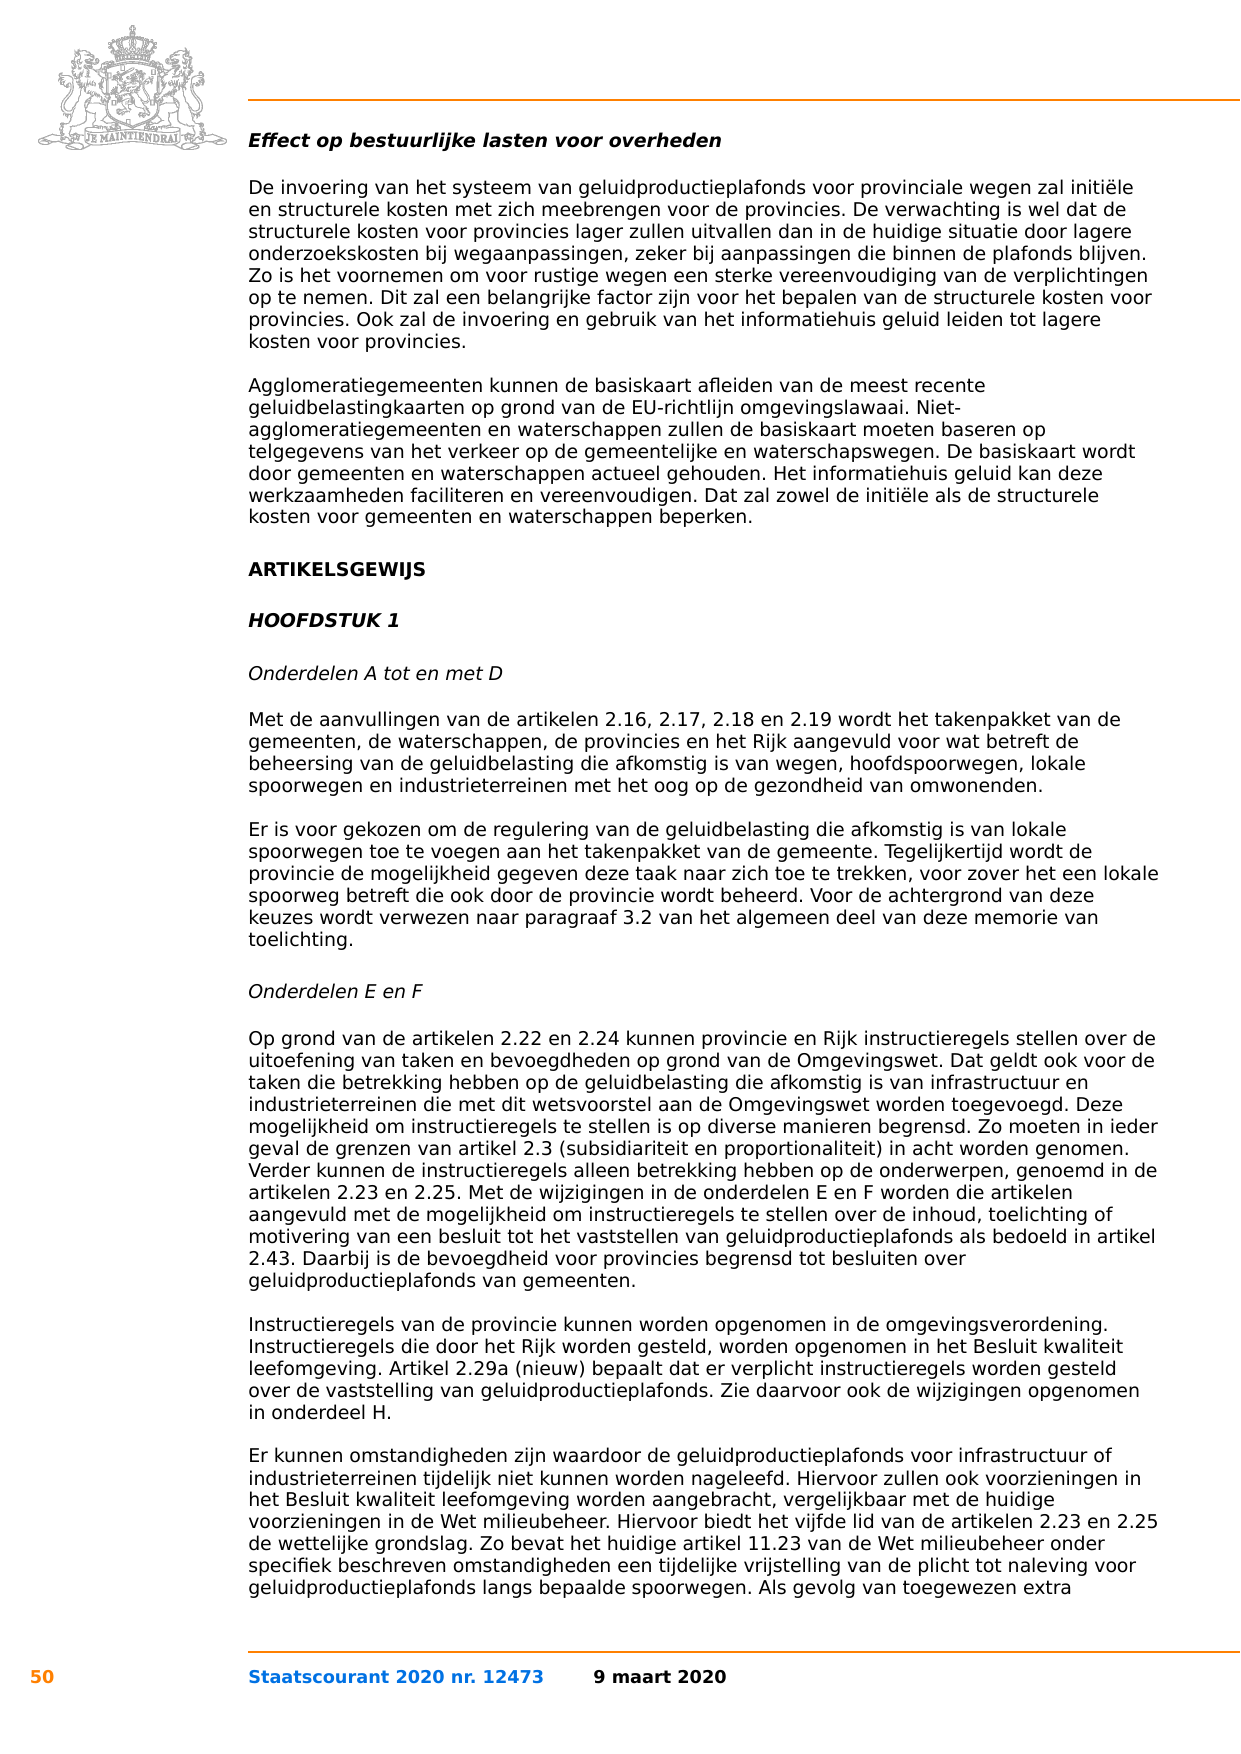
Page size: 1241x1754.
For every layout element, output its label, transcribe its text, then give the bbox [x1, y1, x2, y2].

text De invoering van het systeem van geluidproductieplafonds voor provinciale wegen zal initiële en structurele kosten met zich meebrengen voor de provincies. De verwachting is wel dat de structurele kosten voor provincies lager zullen uitvallen dan in de huidige situatie door lagere onderzoekskosten bij wegaanpassingen, zeker bij aanpassingen die binnen de plafonds blijven. Zo is het voornemen om voor rustige wegen een sterke vereenvoudiging van de verplichtingen op te nemen. Dit zal een belangrijke factor zijn voor het bepalen van de structurele kosten voor provincies. Ook zal de invoering en gebruik van het informatiehuis geluid leiden tot lagere kosten voor provincies. [248, 177, 1163, 353]
text Er kunnen omstandigheden zijn waardoor de geluidproductieplafonds voor infrastructuur of industrieterreinen tijdelijk niet kunnen worden nageleefd. Hiervoor zullen ook voorzieningen in het Besluit kwaliteit leefomgeving worden aangebracht, vergelijkbaar met de huidige voorzieningen in de Wet milieubeheer. Hiervoor biedt het vijfde lid van de artikelen 2.23 en 2.25 de wettelijke grondslag. Zo bevat het huidige artikel 11.23 van de Wet milieubeheer onder specifiek beschreven omstandigheden een tijdelijke vrijstelling van de plicht tot naleving voor geluidproductieplafonds langs bepaalde spoorwegen. Als gevolg van toegewezen extra [248, 1445, 1163, 1599]
subtitle HOOFDSTUK 1 [248, 610, 1163, 632]
text Instructieregels van de provincie kunnen worden opgenomen in de omgevingsverordening. Instructieregels die door het Rijk worden gesteld, worden opgenomen in het Besluit kwaliteit leefomgeving. Artikel 2.29a (nieuw) bepaalt dat er verplicht instructieregels worden gesteld over de vaststelling van geluidproductieplafonds. Zie daarvoor ook de wijzigingen opgenomen in onderdeel H. [248, 1314, 1163, 1423]
subtitle Onderdelen E en F [248, 981, 1163, 1003]
text Op grond van de artikelen 2.22 en 2.24 kunnen provincie en Rijk instructieregels stellen over de uitoefening van taken en bevoegdheden op grond van de Omgevingswet. Dat geldt ook voor de taken die betrekking hebben op de geluidbelasting die afkomstig is van infrastructuur en industrieterreinen die met dit wetsvoorstel aan de Omgevingswet worden toegevoegd. Deze mogelijkheid om instructieregels te stellen is op diverse manieren begrensd. Zo moeten in ieder geval de grenzen van artikel 2.3 (subsidiariteit en proportionaliteit) in acht worden genomen. Verder kunnen de instructieregels alleen betrekking hebben op de onderwerpen, genoemd in de artikelen 2.23 en 2.25. Met de wijzigingen in de onderdelen E en F worden die artikelen aangevuld met de mogelijkheid om instructieregels te stellen over de inhoud, toelichting of motivering van een besluit tot het vaststellen van geluidproductieplafonds als bedoeld in artikel 2.43. Daarbij is de bevoegdheid voor provincies begrensd tot besluiten over geluidproductieplafonds van gemeenten. [248, 1028, 1163, 1292]
text Er is voor gekozen om de regulering van de geluidbelasting die afkomstig is van lokale spoorwegen toe te voegen aan het takenpakket van de gemeente. Tegelijkertijd wordt de provincie de mogelijkheid gegeven deze taak naar zich toe te trekken, voor zover het een lokale spoorweg betreft die ook door de provincie wordt beheerd. Voor de achtergrond van deze keuzes wordt verwezen naar paragraaf 3.2 van het algemeen deel van deze memorie van toelichting. [248, 819, 1163, 951]
subtitle ARTIKELSGEWIJS [248, 558, 1163, 580]
text Agglomeratiegemeenten kunnen de basiskaart afleiden van de meest recente geluidbelastingkaarten op grond van de EU-richtlijn omgevingslawaai. Niet-agglomeratiegemeenten en waterschappen zullen de basiskaart moeten baseren op telgegevens van het verkeer op de gemeentelijke en waterschapswegen. De basiskaart wordt door gemeenten en waterschappen actueel gehouden. Het informatiehuis geluid kan deze werkzaamheden faciliteren en vereenvoudigen. Dat zal zowel de initiële als de structurele kosten voor gemeenten en waterschappen beperken. [248, 374, 1163, 528]
text Met de aanvullingen van de artikelen 2.16, 2.17, 2.18 en 2.19 wordt het takenpakket van de gemeenten, de waterschappen, de provincies en het Rijk aangevuld voor wat betreft de beheersing van de geluidbelasting die afkomstig is van wegen, hoofdspoorwegen, lokale spoorwegen en industrieterreinen met het oog op de gezondheid van omwonenden. [248, 709, 1163, 797]
picture [38, 25, 227, 150]
subtitle Onderdelen A tot en met D [248, 662, 1163, 684]
subtitle Effect op bestuurlijke lasten voor overheden [248, 130, 1163, 152]
